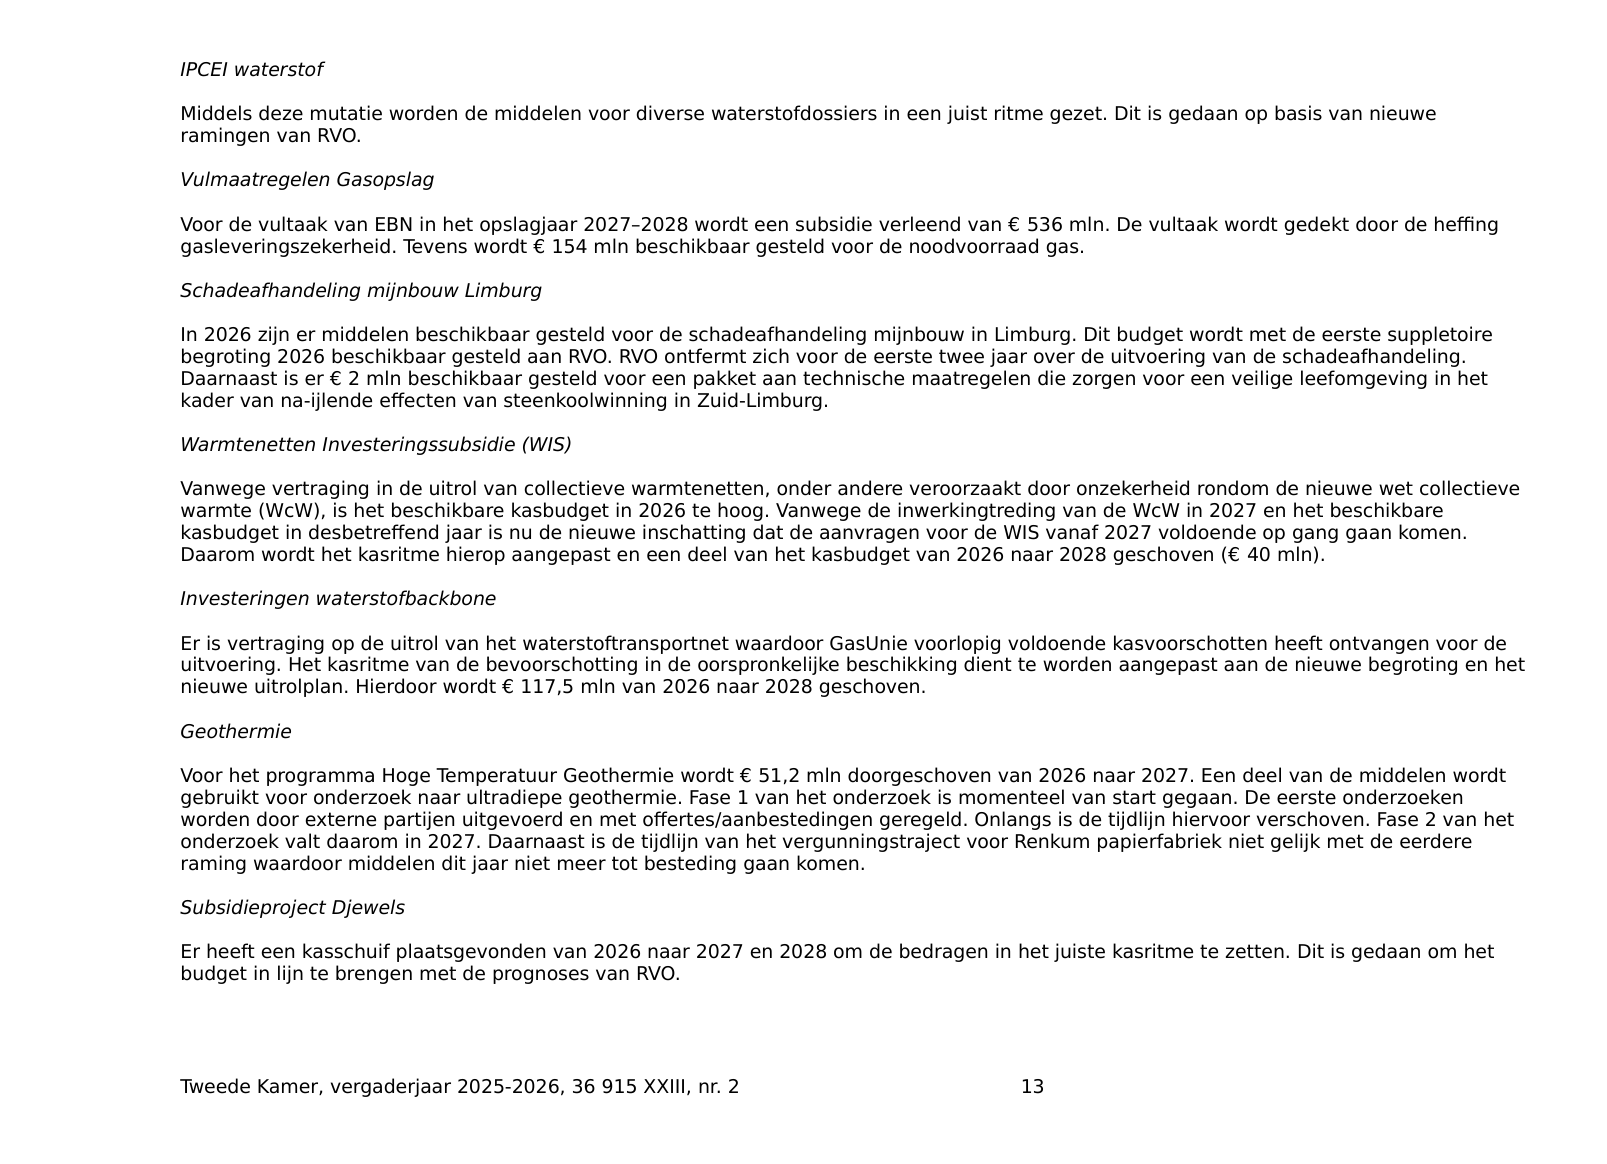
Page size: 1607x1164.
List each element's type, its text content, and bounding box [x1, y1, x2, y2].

subtitle Subsidieproject Djewels [180, 897, 1529, 919]
subtitle Warmtenetten Investeringssubsidie (WIS) [180, 434, 1529, 456]
subtitle Geothermie [180, 721, 1529, 742]
text Middels deze mutatie worden de middelen voor diverse waterstofdossiers in een juist ritme gezet. Dit is gedaan op basis van nieuwe ramingen van RVO. [180, 103, 1529, 147]
subtitle Investeringen waterstofbackbone [180, 588, 1529, 610]
text Er heeft een kasschuif plaatsgevonden van 2026 naar 2027 en 2028 om de bedragen in het juiste kasritme te zetten. Dit is gedaan om het budget in lijn te brengen met de prognoses van RVO. [180, 941, 1529, 985]
text Er is vertraging op de uitrol van het waterstoftransportnet waardoor GasUnie voorlopig voldoende kasvoorschotten heeft ontvangen voor de uitvoering. Het kasritme van de bevoorschotting in de oorspronkelijke beschikking dient te worden aangepast aan de nieuwe begroting en het nieuwe uitrolplan. Hierdoor wordt € 117,5 mln van 2026 naar 2028 geschoven. [180, 632, 1529, 698]
text In 2026 zijn er middelen beschikbaar gesteld voor de schadeafhandeling mijnbouw in Limburg. Dit budget wordt met de eerste suppletoire begroting 2026 beschikbaar gesteld aan RVO. RVO ontfermt zich voor de eerste twee jaar over de uitvoering van de schadeafhandeling. Daarnaast is er € 2 mln beschikbaar gesteld voor een pakket aan technische maatregelen die zorgen voor een veilige leefomgeving in het kader van na-ijlende effecten van steenkoolwinning in Zuid-Limburg. [180, 324, 1529, 412]
subtitle Schadeafhandeling mijnbouw Limburg [180, 280, 1529, 302]
subtitle IPCEI waterstof [180, 59, 1529, 81]
text Voor het programma Hoge Temperatuur Geothermie wordt € 51,2 mln doorgeschoven van 2026 naar 2027. Een deel van de middelen wordt gebruikt voor onderzoek naar ultradiepe geothermie. Fase 1 van het onderzoek is momenteel van start gegaan. De eerste onderzoeken worden door externe partijen uitgevoerd en met offertes/aanbestedingen geregeld. Onlangs is de tijdlijn hiervoor verschoven. Fase 2 van het onderzoek valt daarom in 2027. Daarnaast is de tijdlijn van het vergunningstraject voor Renkum papierfabriek niet gelijk met de eerdere raming waardoor middelen dit jaar niet meer tot besteding gaan komen. [180, 765, 1529, 874]
text Vanwege vertraging in de uitrol van collectieve warmtenetten, onder andere veroorzaakt door onzekerheid rondom de nieuwe wet collectieve warmte (WcW), is het beschikbare kasbudget in 2026 te hoog. Vanwege de inwerkingtreding van de WcW in 2027 en het beschikbare kasbudget in desbetreffend jaar is nu de nieuwe inschatting dat de aanvragen voor de WIS vanaf 2027 voldoende op gang gaan komen. Daarom wordt het kasritme hierop aangepast en een deel van het kasbudget van 2026 naar 2028 geschoven (€ 40 mln). [180, 478, 1529, 566]
subtitle Vulmaatregelen Gasopslag [180, 169, 1529, 191]
text Voor de vultaak van EBN in het opslagjaar 2027–2028 wordt een subsidie verleend van € 536 mln. De vultaak wordt gedekt door de heffing gasleveringszekerheid. Tevens wordt € 154 mln beschikbaar gesteld voor de noodvoorraad gas. [180, 213, 1529, 257]
